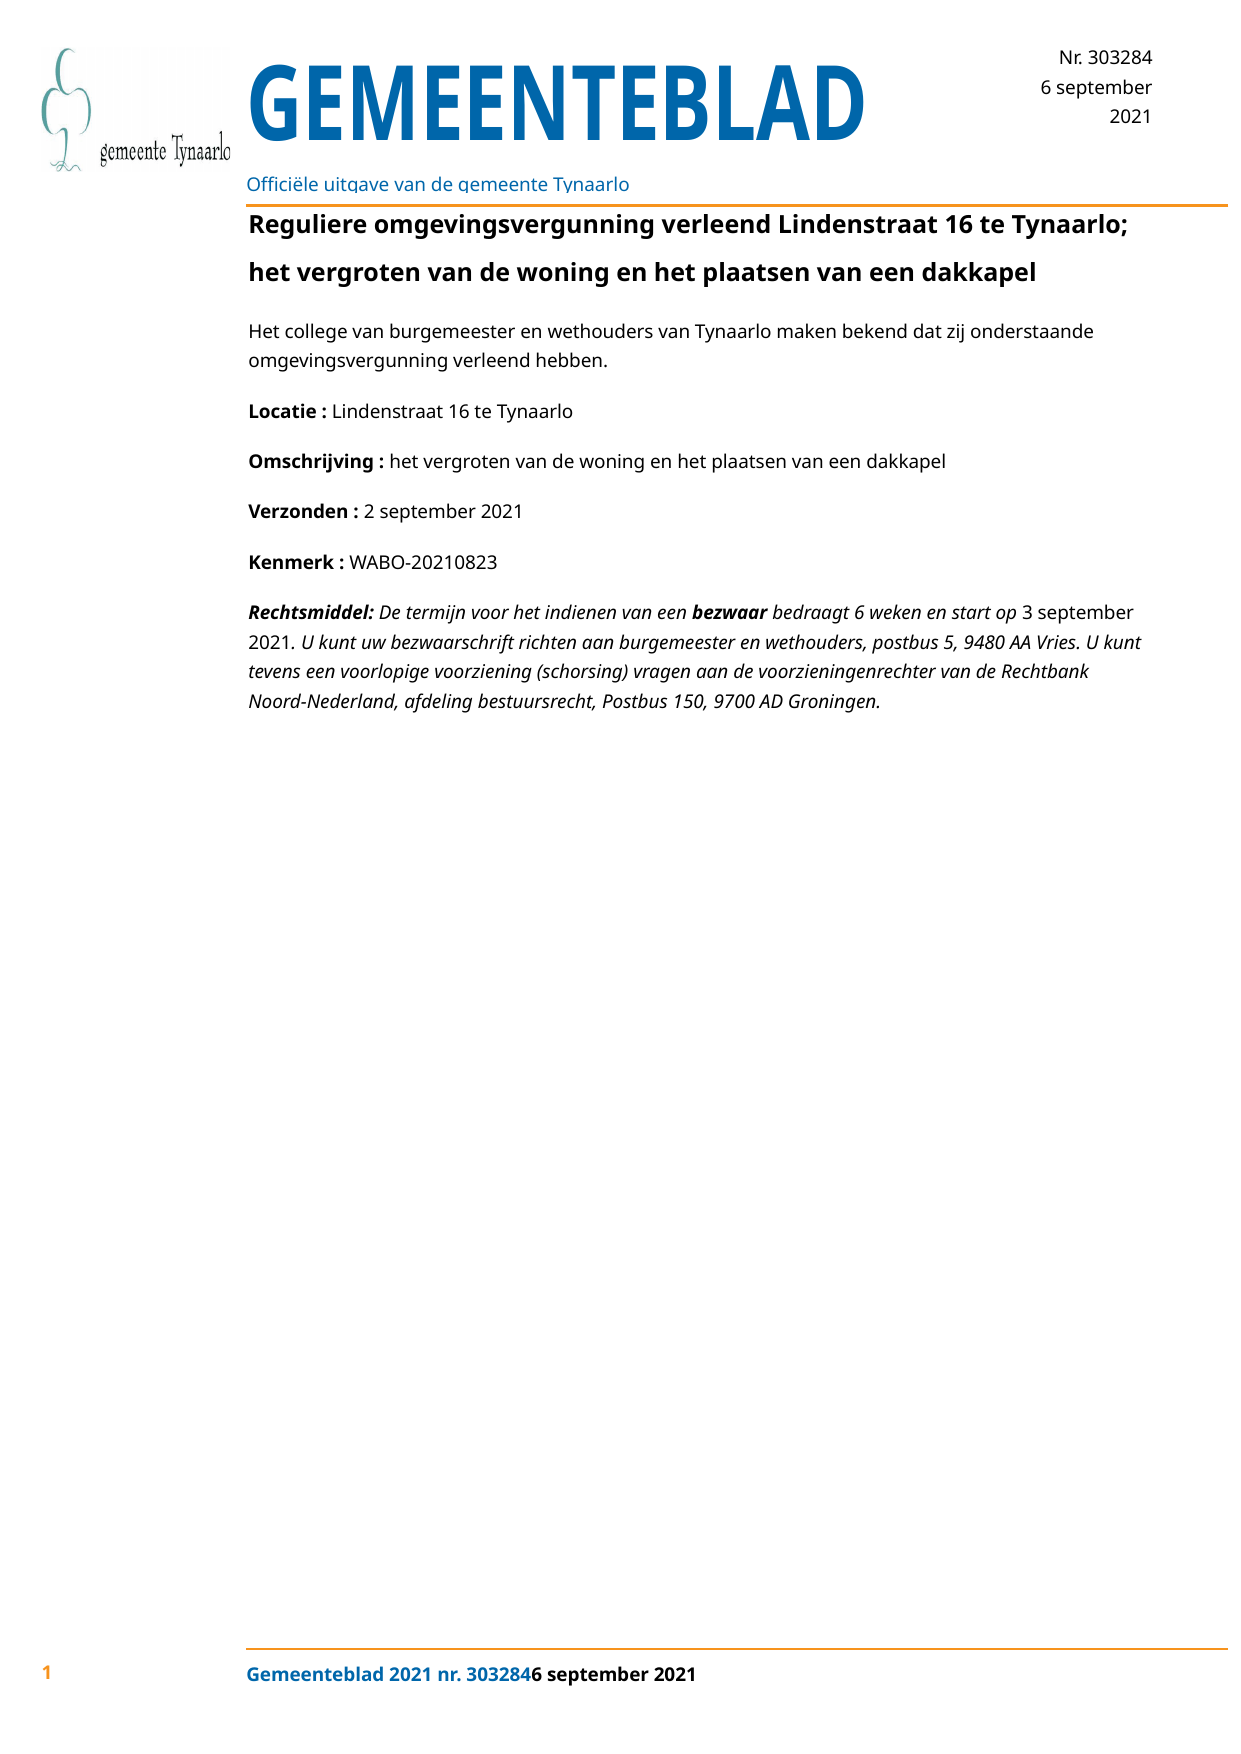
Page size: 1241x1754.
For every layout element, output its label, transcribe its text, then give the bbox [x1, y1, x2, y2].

text Het college van burgemeester en wethouders van Tynaarlo maken bekend dat zij onderstaande omgevingsvergunning verleend hebben. [248, 318, 1152, 373]
text Locatie : Lindenstraat 16 te Tynaarlo [248, 398, 1152, 424]
text Omschrijving : het vergroten van de woning en het plaatsen van een dakkapel [248, 448, 1152, 474]
text Rechtsmiddel: De termijn voor het indienen van een bezwaar bedraagt 6 weken en start op 3 september 2021. U kunt uw bezwaarschrift richten aan burgemeester en wethouders, postbus 5, 9480 AA Vries. U kunt tevens een voorlopige voorziening (schorsing) vragen aan de voorzieningenrechter van de Rechtbank Noord-Nederland, afdeling bestuursrecht, Postbus 150, 9700 AD Groningen. [248, 599, 1152, 714]
text Kenmerk : WABO-20210823 [248, 549, 1152, 575]
picture [41, 47, 231, 172]
text Verzonden : 2 september 2021 [248, 499, 1152, 524]
text Reguliere omgevingsvergunning verleend Lindenstraat 16 te Tynaarlo; het vergroten van de woning en het plaatsen van een dakkapel [248, 207, 1152, 288]
